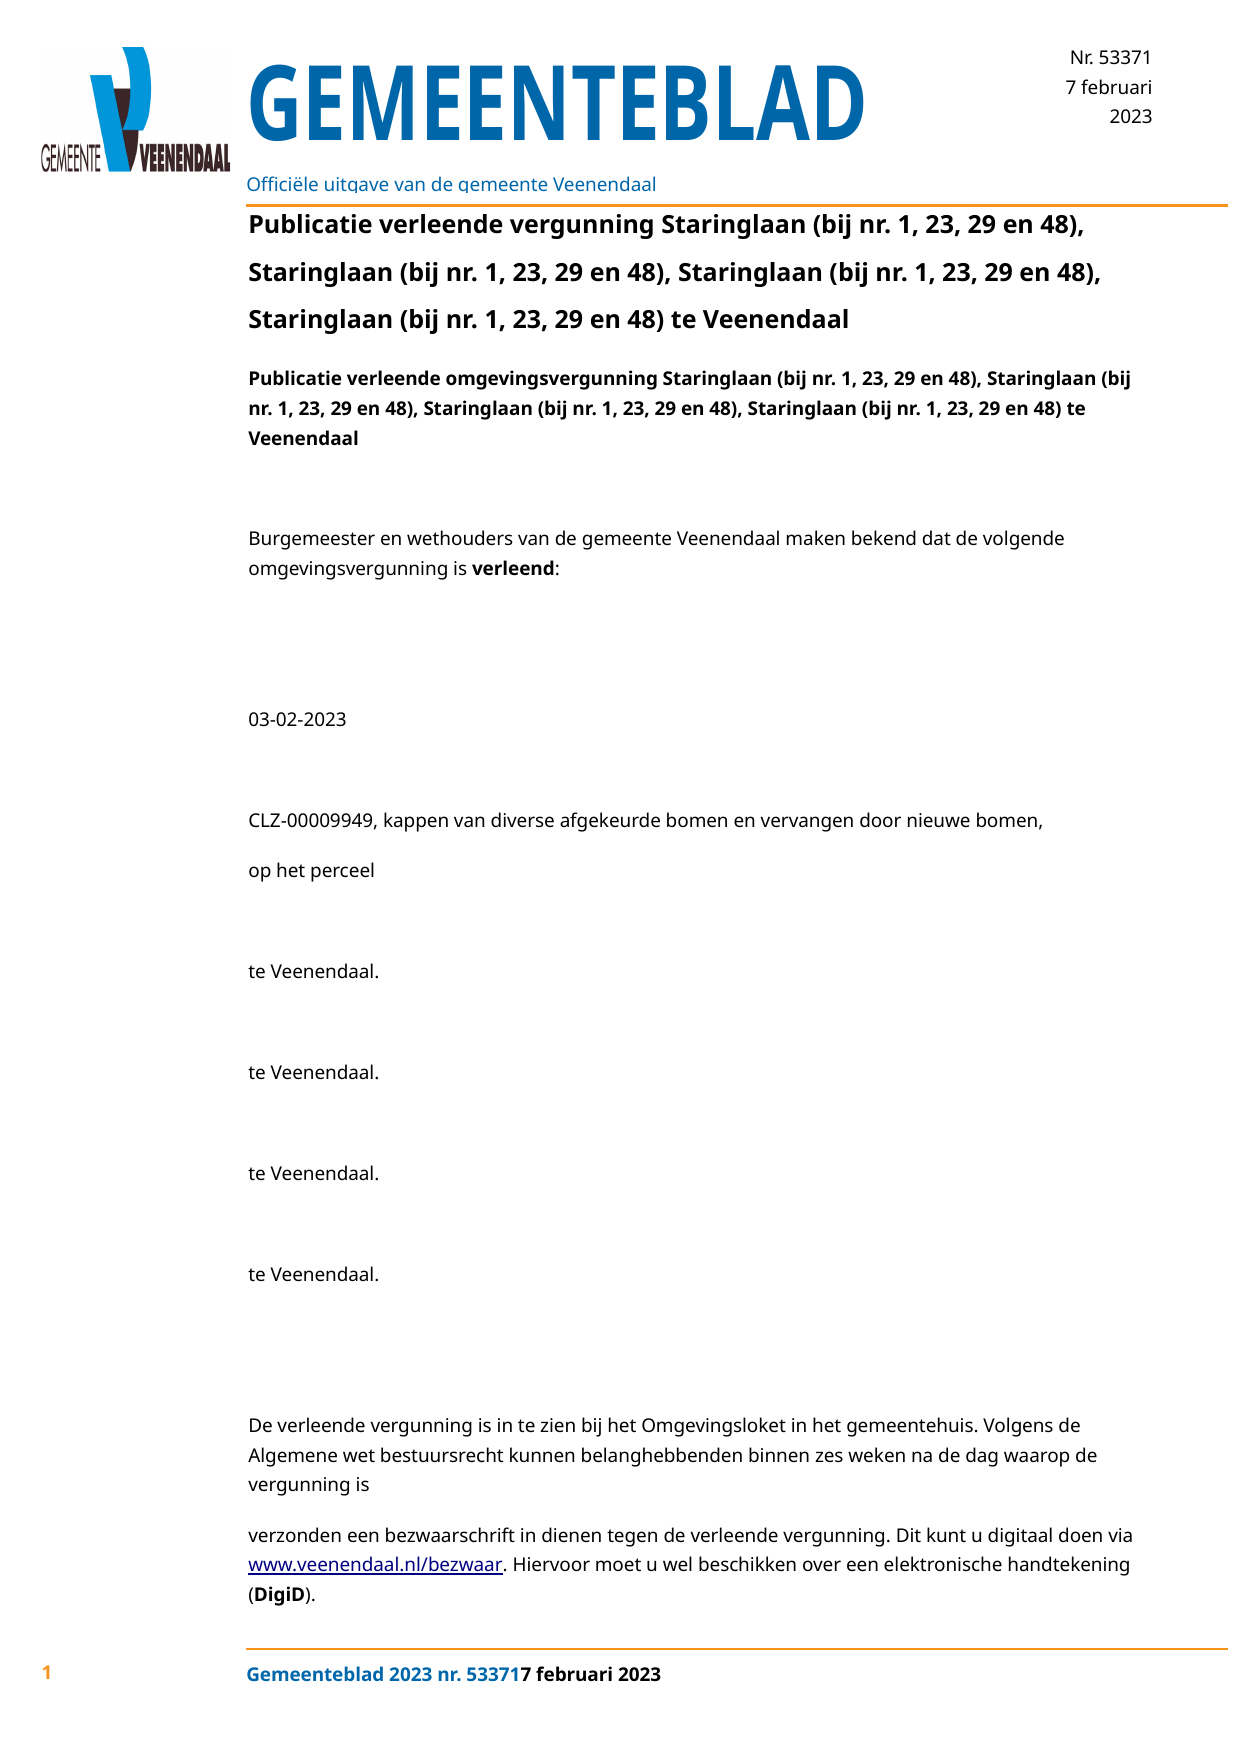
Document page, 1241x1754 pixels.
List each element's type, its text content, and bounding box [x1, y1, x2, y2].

text verzonden een bezwaarschrift in dienen tegen de verleende vergunning. Dit kunt u digitaal doen via www.veenendaal.nl/bezwaar. Hiervoor moet u wel beschikken over een elektronische handtekening (DigiD). [248, 1522, 1152, 1607]
text 03-02-2023 [248, 706, 1152, 732]
text te Veenendaal. [248, 958, 1152, 984]
text te Veenendaal. [248, 1160, 1152, 1186]
text op het perceel [248, 858, 1152, 883]
text te Veenendaal. [248, 1261, 1152, 1287]
text te Veenendaal. [248, 1059, 1152, 1085]
picture [123, 47, 231, 172]
text De verleende vergunning is in te zien bij het Omgevingsloket in het gemeentehuis. Volgens de Algemene wet bestuursrecht kunnen belanghebbenden binnen zes weken na de dag waarop de vergunning is [248, 1412, 1152, 1497]
text Burgemeester en wethouders van de gemeente Veenendaal maken bekend dat de volgende omgevingsvergunning is verleend: [248, 526, 1152, 581]
text CLZ-00009949, kappen van diverse afgekeurde bomen en vervangen door nieuwe bomen, [248, 807, 1152, 833]
text Publicatie verleende omgevingsvergunning Staringlaan (bij nr. 1, 23, 29 en 48), Staringlaan (bij nr. 1, 23, 29 en 48), Staringlaan (bij nr. 1, 23, 29 en 48), Staringlaan (bij nr. 1, 23, 29 en 48) te Veenendaal [248, 366, 1152, 450]
picture [41, 47, 130, 172]
text Publicatie verleende vergunning Staringlaan (bij nr. 1, 23, 29 en 48), Staringlaan (bij nr. 1, 23, 29 en 48), Staringlaan (bij nr. 1, 23, 29 en 48), Staringlaan (bij nr. 1, 23, 29 en 48) te Veenendaal [248, 207, 1152, 336]
